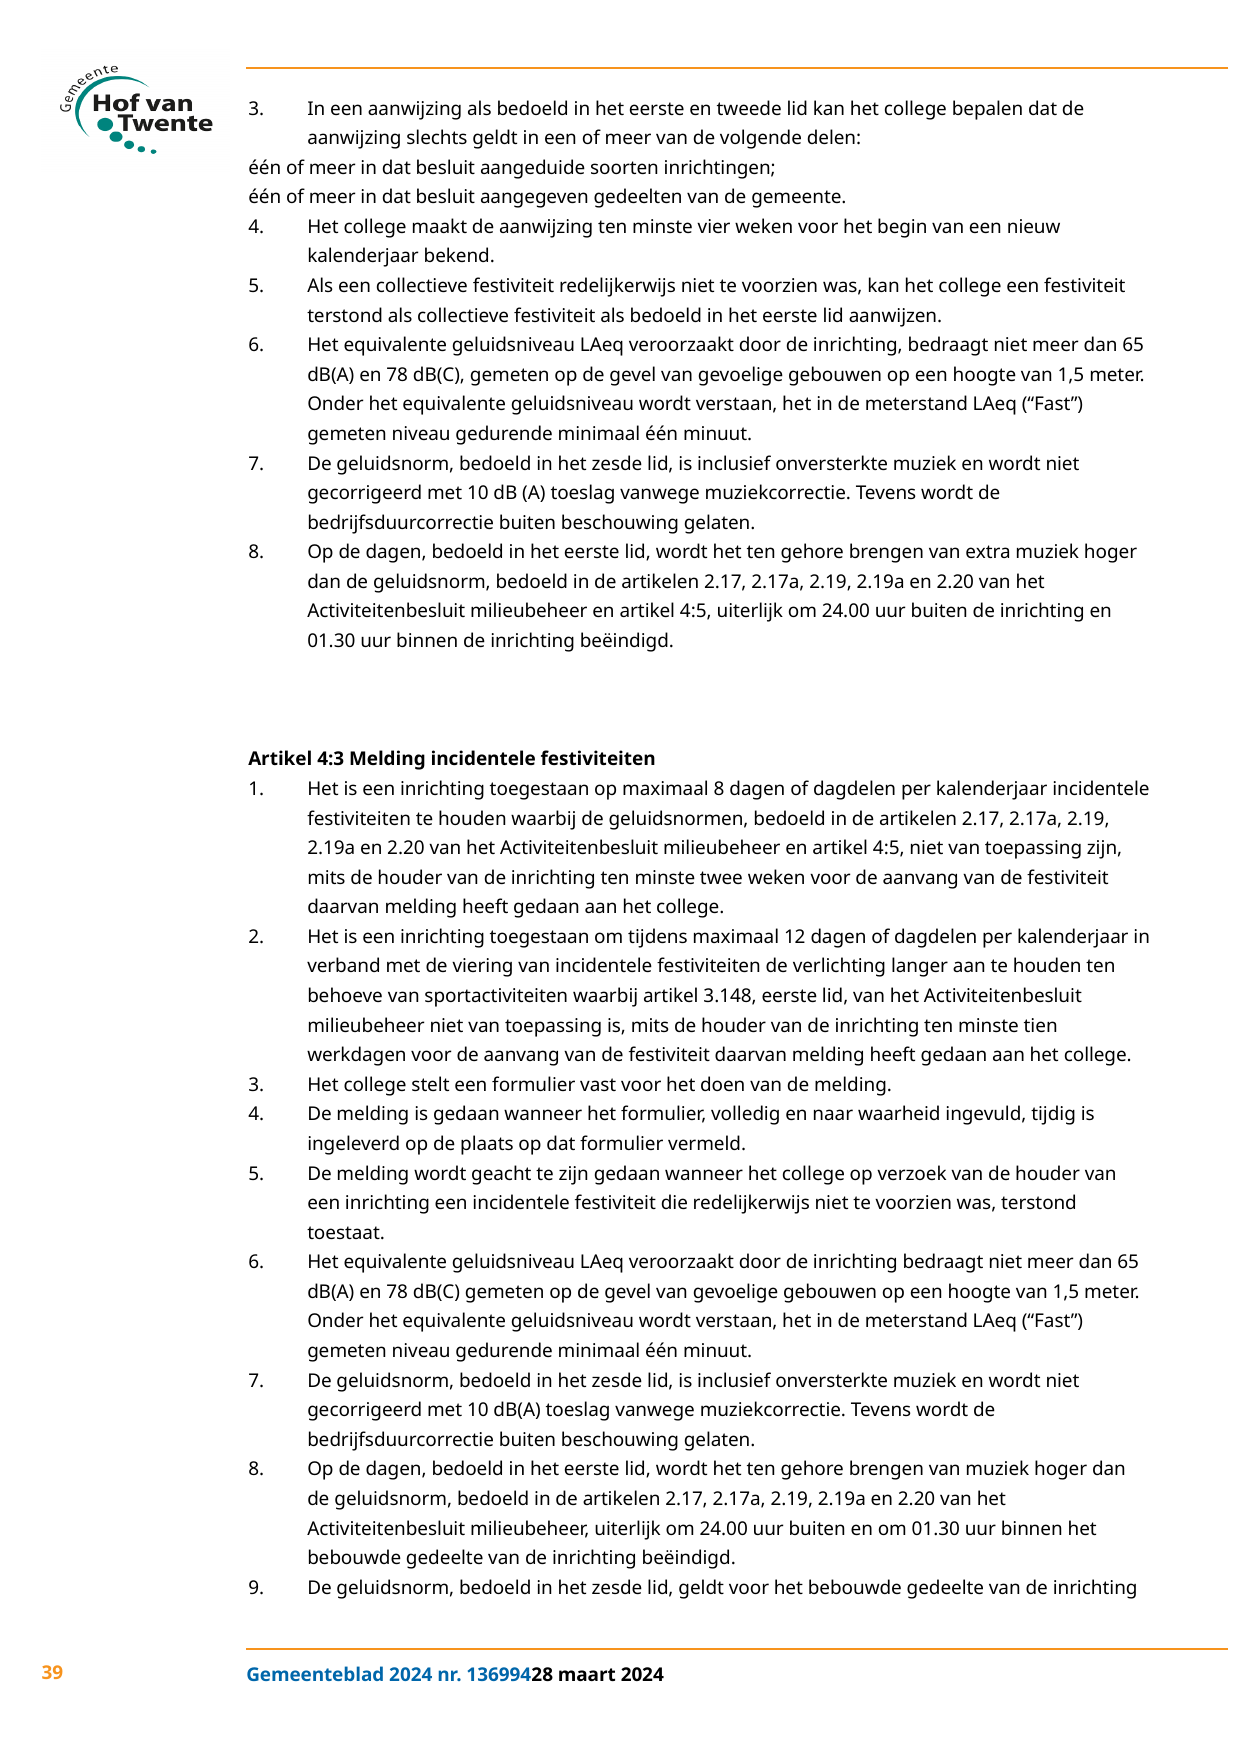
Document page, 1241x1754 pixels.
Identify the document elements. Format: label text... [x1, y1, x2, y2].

text één of meer in dat besluit aangegeven gedeelten van de gemeente. [248, 183, 1152, 209]
list Het is een inrichting toegestaan om tijdens maximaal 12 dagen of dagdelen per kalenderjaar in verband met de viering van incidentele festiviteiten de verlichting langer aan te houden ten behoeve van sportactiviteiten waarbij artikel 3.148, eerste lid, van het Activiteitenbesluit milieubeheer niet van toepassing is, mits de houder van de inrichting ten minste tien werkdagen voor de aanvang van de festiviteit daarvan melding heeft gedaan aan het college. [248, 923, 1152, 1067]
list Op de dagen, bedoeld in het eerste lid, wordt het ten gehore brengen van extra muziek hoger dan de geluidsnorm, bedoeld in de artikelen 2.17, 2.17a, 2.19, 2.19a en 2.20 van het Activiteitenbesluit milieubeheer en artikel 4:5, uiterlijk om 24.00 uur buiten de inrichting en 01.30 uur binnen de inrichting beëindigd. [248, 538, 1152, 653]
list Het is een inrichting toegestaan op maximaal 8 dagen of dagdelen per kalenderjaar incidentele festiviteiten te houden waarbij de geluidsnormen, bedoeld in de artikelen 2.17, 2.17a, 2.19, 2.19a en 2.20 van het Activiteitenbesluit milieubeheer en artikel 4:5, niet van toepassing zijn, mits de houder van de inrichting ten minste twee weken voor de aanvang van de festiviteit daarvan melding heeft gedaan aan het college. [248, 775, 1152, 919]
list De melding wordt geacht te zijn gedaan wanneer het college op verzoek van de houder van een inrichting een incidentele festiviteit die redelijkerwijs niet te voorzien was, terstond toestaat. [248, 1160, 1152, 1245]
list Het equivalente geluidsniveau LAeq veroorzaakt door de inrichting, bedraagt niet meer dan 65 dB(A) en 78 dB(C), gemeten op de gevel van gevoelige gebouwen op een hoogte van 1,5 meter. Onder het equivalente geluidsniveau wordt verstaan, het in de meterstand LAeq (“Fast”) gemeten niveau gedurende minimaal één minuut. [248, 331, 1152, 446]
list De geluidsnorm, bedoeld in het zesde lid, is inclusief onversterkte muziek en wordt niet gecorrigeerd met 10 dB (A) toeslag vanwege muziekcorrectie. Tevens wordt de bedrijfsduurcorrectie buiten beschouwing gelaten. [248, 450, 1152, 535]
text Artikel 4:3 Melding incidentele festiviteiten [248, 746, 1152, 771]
text één of meer in dat besluit aangeduide soorten inrichtingen; [248, 154, 1152, 180]
picture [41, 47, 231, 172]
list De melding is gedaan wanneer het formulier, volledig en naar waarheid ingevuld, tijdig is ingeleverd op de plaats op dat formulier vermeld. [248, 1101, 1152, 1156]
list Op de dagen, bedoeld in het eerste lid, wordt het ten gehore brengen van muziek hoger dan de geluidsnorm, bedoeld in de artikelen 2.17, 2.17a, 2.19, 2.19a en 2.20 van het Activiteitenbesluit milieubeheer, uiterlijk om 24.00 uur buiten en om 01.30 uur binnen het bebouwde gedeelte van de inrichting beëindigd. [248, 1456, 1152, 1570]
list Als een collectieve festiviteit redelijkerwijs niet te voorzien was, kan het college een festiviteit terstond als collectieve festiviteit als bedoeld in het eerste lid aanwijzen. [248, 272, 1152, 328]
list In een aanwijzing als bedoeld in het eerste en tweede lid kan het college bepalen dat de aanwijzing slechts geldt in een of meer van de volgende delen: [248, 95, 1152, 150]
list De geluidsnorm, bedoeld in het zesde lid, is inclusief onversterkte muziek en wordt niet gecorrigeerd met 10 dB(A) toeslag vanwege muziekcorrectie. Tevens wordt de bedrijfsduurcorrectie buiten beschouwing gelaten. [248, 1367, 1152, 1452]
list Het college maakt de aanwijzing ten minste vier weken voor het begin van een nieuw kalenderjaar bekend. [248, 213, 1152, 268]
list De geluidsnorm, bedoeld in het zesde lid, geldt voor het bebouwde gedeelte van de inrichting [248, 1574, 1152, 1600]
list Het equivalente geluidsniveau LAeq veroorzaakt door de inrichting bedraagt niet meer dan 65 dB(A) en 78 dB(C) gemeten op de gevel van gevoelige gebouwen op een hoogte van 1,5 meter. Onder het equivalente geluidsniveau wordt verstaan, het in de meterstand LAeq (“Fast”) gemeten niveau gedurende minimaal één minuut. [248, 1248, 1152, 1363]
list Het college stelt een formulier vast voor het doen van de melding. [248, 1071, 1152, 1097]
